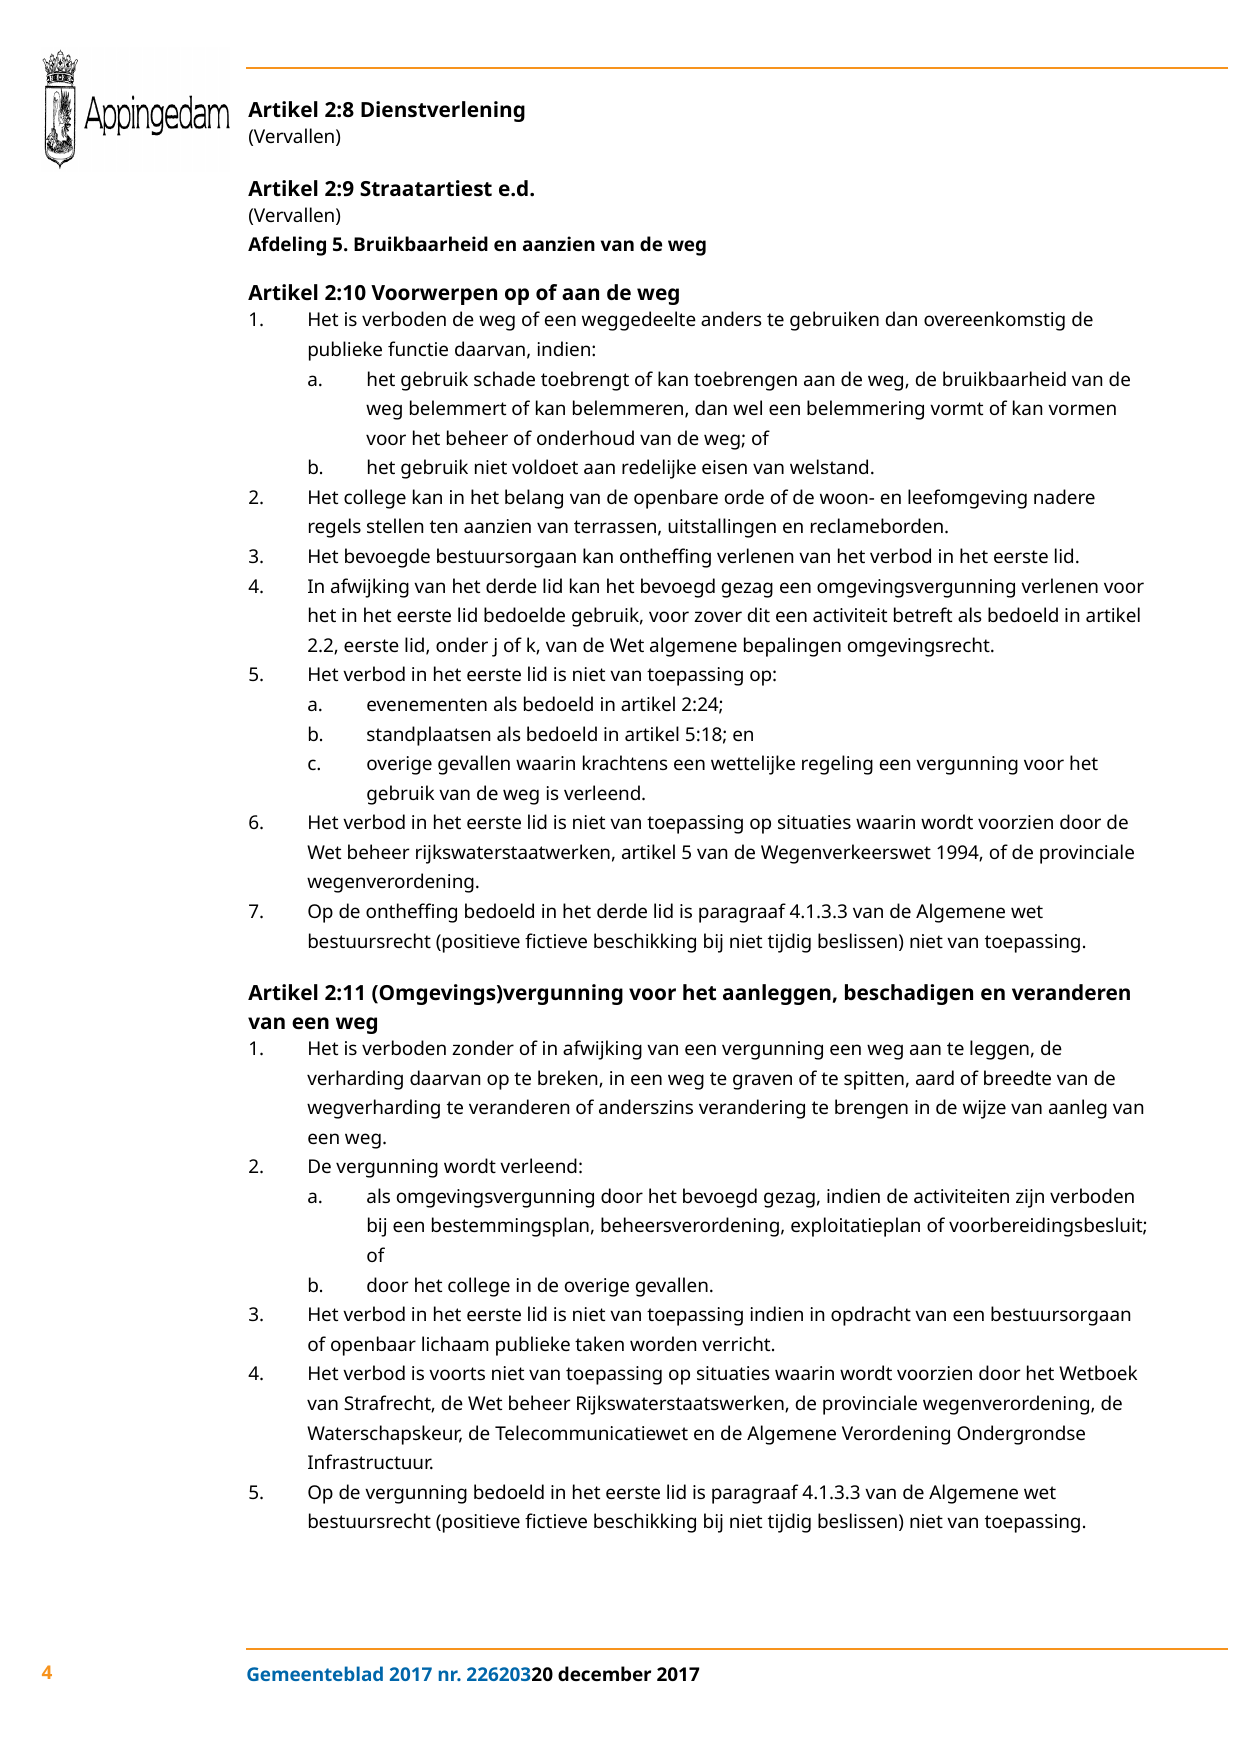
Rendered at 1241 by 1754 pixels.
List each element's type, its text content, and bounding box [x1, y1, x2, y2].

list Het verbod is voorts niet van toepassing op situaties waarin wordt voorzien door het Wetboek van Strafrecht, de Wet beheer Rijkswaterstaatswerken, de provinciale wegenverordening, de Waterschapskeur, de Telecommunicatiewet en de Algemene Verordening Ondergrondse Infrastructuur. [248, 1361, 1152, 1475]
text Artikel 2:8 Dienstverlening [248, 95, 1152, 123]
list als omgevingsvergunning door het bevoegd gezag, indien de activiteiten zijn verboden bij een bestemmingsplan, beheersverordening, exploitatieplan of voorbereidingsbesluit; of [307, 1183, 1152, 1268]
list evenementen als bedoeld in artikel 2:24; [307, 691, 1152, 717]
text (Vervallen) [248, 202, 1152, 228]
list Het college kan in het belang van de openbare orde of de woon- en leefomgeving nadere regels stellen ten aanzien van terrassen, uitstallingen en reclameborden. [248, 484, 1152, 539]
list Op de ontheffing bedoeld in het derde lid is paragraaf 4.1.3.3 van de Algemene wet bestuursrecht (positieve fictieve beschikking bij niet tijdig beslissen) niet van toepassing. [248, 898, 1152, 954]
list Het is verboden zonder of in afwijking van een vergunning een weg aan te leggen, de verharding daarvan op te breken, in een weg te graven of te spitten, aard of breedte van de wegverharding te veranderen of anderszins verandering te brengen in de wijze van aanleg van een weg. [248, 1035, 1152, 1150]
list De vergunning wordt verleend: [248, 1153, 1152, 1179]
list overige gevallen waarin krachtens een wettelijke regeling een vergunning voor het gebruik van de weg is verleend. [307, 750, 1152, 806]
list het gebruik schade toebrengt of kan toebrengen aan de weg, de bruikbaarheid van de weg belemmert of kan belemmeren, dan wel een belemmering vormt of kan vormen voor het beheer of onderhoud van de weg; of [307, 366, 1152, 451]
text Afdeling 5. Bruikbaarheid en aanzien van de weg [248, 232, 1152, 257]
list Het verbod in het eerste lid is niet van toepassing op: [248, 662, 1152, 687]
list standplaatsen als bedoeld in artikel 5:18; en [307, 721, 1152, 747]
list Het verbod in het eerste lid is niet van toepassing op situaties waarin wordt voorzien door de Wet beheer rijkswaterstaatwerken, artikel 5 van de Wegenverkeerswet 1994, of de provinciale wegenverordening. [248, 809, 1152, 894]
picture [41, 47, 231, 172]
text Artikel 2:10 Voorwerpen op of aan de weg [248, 278, 1152, 307]
text (Vervallen) [248, 123, 1152, 149]
list Het bevoegde bestuursorgaan kan ontheffing verlenen van het verbod in het eerste lid. [248, 543, 1152, 569]
text Artikel 2:9 Straatartiest e.d. [248, 174, 1152, 202]
list het gebruik niet voldoet aan redelijke eisen van welstand. [307, 454, 1152, 480]
list Het verbod in het eerste lid is niet van toepassing indien in opdracht van een bestuursorgaan of openbaar lichaam publieke taken worden verricht. [248, 1301, 1152, 1357]
list Het is verboden de weg of een weggedeelte anders te gebruiken dan overeenkomstig de publieke functie daarvan, indien: [248, 307, 1152, 362]
list Op de vergunning bedoeld in het eerste lid is paragraaf 4.1.3.3 van de Algemene wet bestuursrecht (positieve fictieve beschikking bij niet tijdig beslissen) niet van toepassing. [248, 1479, 1152, 1534]
list In afwijking van het derde lid kan het bevoegd gezag een omgevingsvergunning verlenen voor het in het eerste lid bedoelde gebruik, voor zover dit een activiteit betreft als bedoeld in artikel 2.2, eerste lid, onder j of k, van de Wet algemene bepalingen omgevingsrecht. [248, 573, 1152, 658]
text Artikel 2:11 (Omgevings)vergunning voor het aanleggen, beschadigen en veranderen van een weg [248, 978, 1152, 1035]
list door het college in de overige gevallen. [307, 1272, 1152, 1298]
